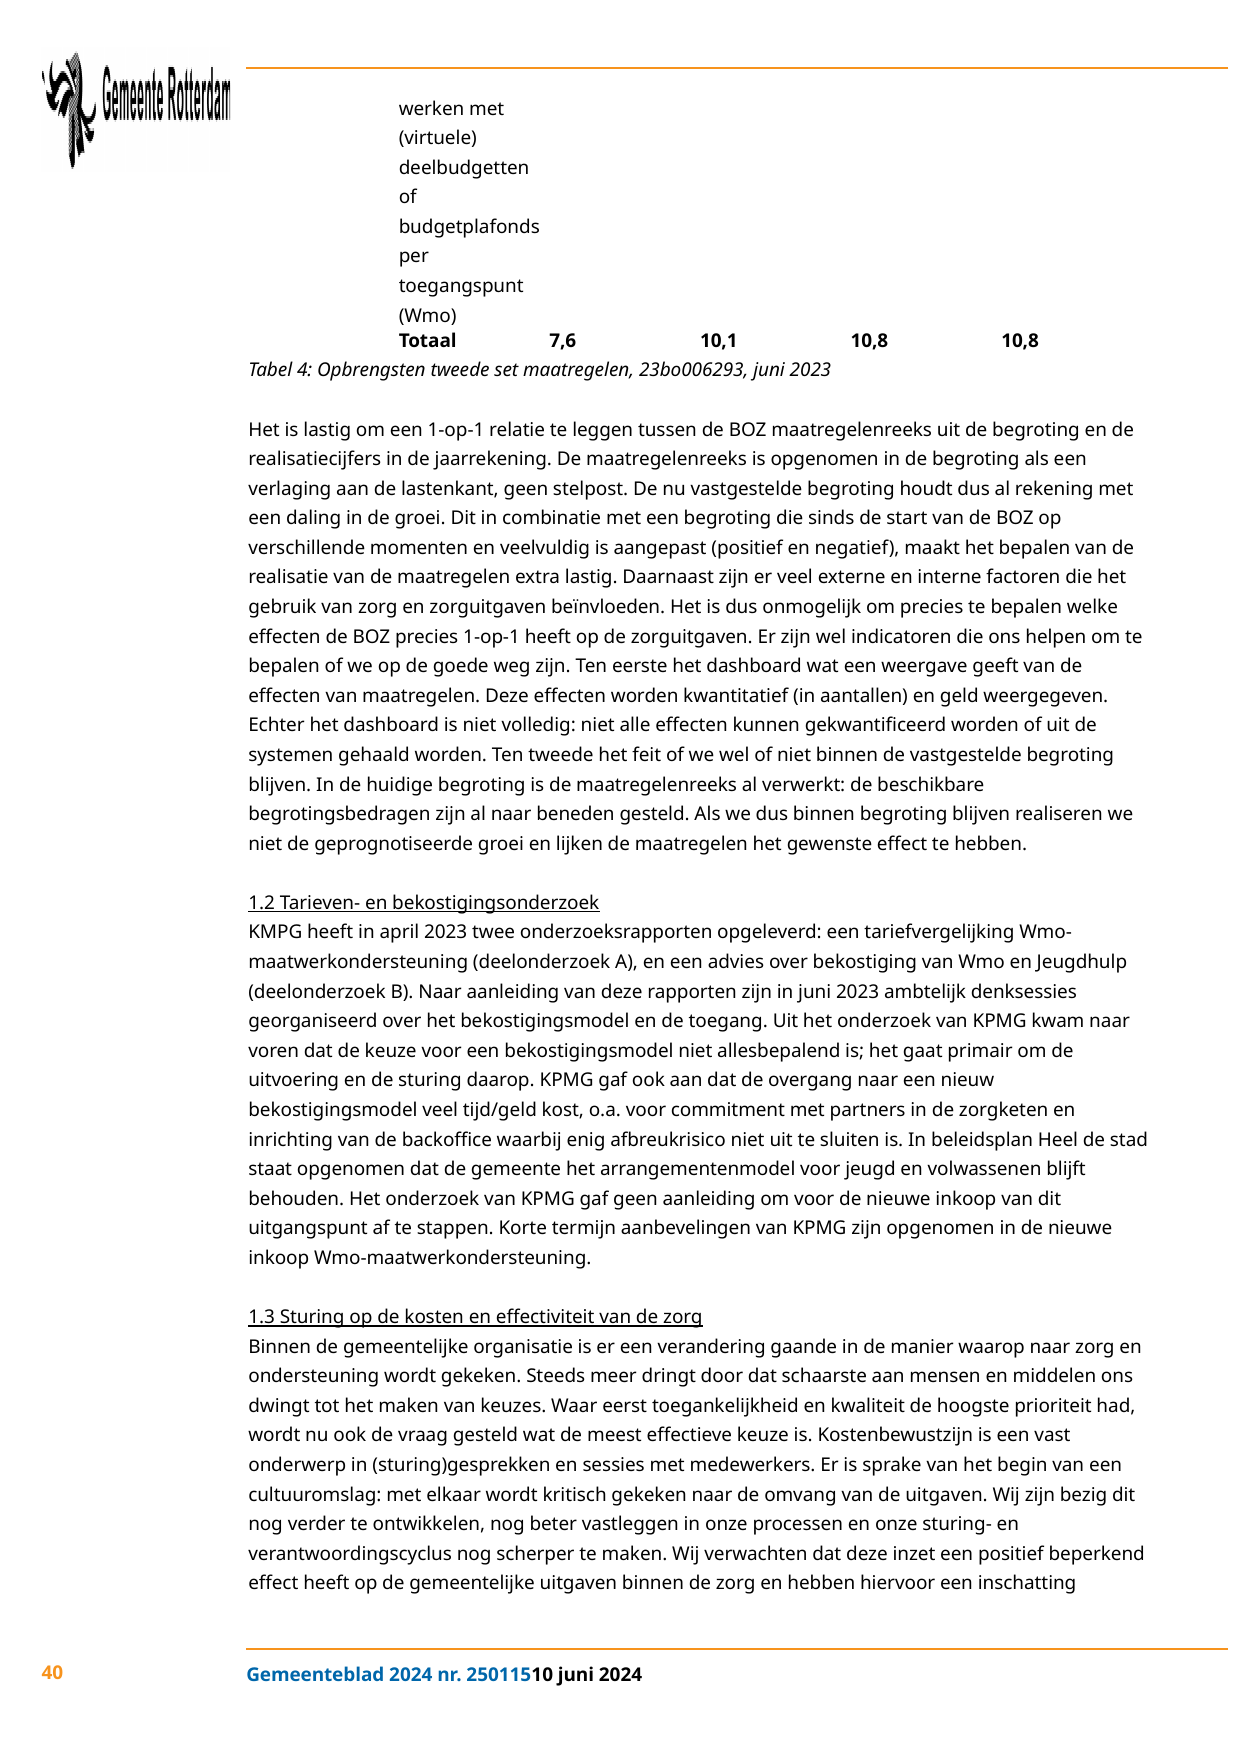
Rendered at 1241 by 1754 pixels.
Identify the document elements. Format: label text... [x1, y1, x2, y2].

table_cell werken met (virtuele) deelbudgetten of budgetplafonds per toegangspunt (Wmo) [399, 95, 549, 328]
table_cell 10,8 [1001, 328, 1152, 353]
text Het is lastig om een 1-op-1 relatie te leggen tussen de BOZ maatregelenreeks uit de begroting en de realisatiecijfers in de jaarrekening. De maatregelenreeks is opgenomen in de begroting als een verlaging aan de lastenkant, geen stelpost. De nu vastgestelde begroting houdt dus al rekening met een daling in de groei. Dit in combinatie met een begroting die sinds de start van de BOZ op verschillende momenten en veelvuldig is aangepast (positief en negatief), maakt het bepalen van de realisatie van de maatregelen extra lastig. Daarnaast zijn er veel externe en interne factoren die het gebruik van zorg en zorguitgaven beïnvloeden. Het is dus onmogelijk om precies te bepalen welke effecten de BOZ precies 1-op-1 heeft op de zorguitgaven. Er zijn wel indicatoren die ons helpen om te bepalen of we op de goede weg zijn. Ten eerste het dashboard wat een weergave geeft van de effecten van maatregelen. Deze effecten worden kwantitatief (in aantallen) en geld weergegeven. Echter het dashboard is niet volledig: niet alle effecten kunnen gekwantificeerd worden of uit de systemen gehaald worden. Ten tweede het feit of we wel of niet binnen de vastgestelde begroting blijven. In de huidige begroting is de maatregelenreeks al verwerkt: de beschikbare begrotingsbedragen zijn al naar beneden gesteld. Als we dus binnen begroting blijven realiseren we niet de geprognotiseerde groei en lijken de maatregelen het gewenste effect te hebben. [248, 416, 1152, 856]
text 1.2 Tarieven- en bekostigingsonderzoek [248, 889, 1152, 915]
table_cell 7,6 [549, 328, 700, 353]
table_cell [850, 95, 1001, 328]
text KMPG heeft in april 2023 twee onderzoeksrapporten opgeleverd: een tariefvergelijking Wmo-maatwerkondersteuning (deelonderzoek A), en een advies over bekostiging van Wmo en Jeugdhulp (deelonderzoek B). Naar aanleiding van deze rapporten zijn in juni 2023 ambtelijk denksessies georganiseerd over het bekostigingsmodel en de toegang. Uit het onderzoek van KPMG kwam naar voren dat de keuze voor een bekostigingsmodel niet allesbepalend is; het gaat primair om de uitvoering en de sturing daarop. KPMG gaf ook aan dat de overgang naar een nieuw bekostigingsmodel veel tijd/geld kost, o.a. voor commitment met partners in de zorgketen en inrichting van de backoffice waarbij enig afbreukrisico niet uit te sluiten is. In beleidsplan Heel de stad staat opgenomen dat de gemeente het arrangementenmodel voor jeugd en volwassenen blijft behouden. Het onderzoek van KPMG gaf geen aanleiding om voor de nieuwe inkoop van dit uitgangspunt af te stappen. Korte termijn aanbevelingen van KPMG zijn opgenomen in de nieuwe inkoop Wmo-maatwerkondersteuning. [248, 919, 1152, 1270]
table_cell [700, 95, 850, 328]
text Binnen de gemeentelijke organisatie is er een verandering gaande in de manier waarop naar zorg en ondersteuning wordt gekeken. Steeds meer dringt door dat schaarste aan mensen en middelen ons dwingt tot het maken van keuzes. Waar eerst toegankelijkheid en kwaliteit de hoogste prioriteit had, wordt nu ook de vraag gesteld wat de meest effectieve keuze is. Kostenbewustzijn is een vast onderwerp in (sturing)gesprekken en sessies met medewerkers. Er is sprake van het begin van een cultuuromslag: met elkaar wordt kritisch gekeken naar de omvang van de uitgaven. Wij zijn bezig dit nog verder te ontwikkelen, nog beter vastleggen in onze processen en onze sturing- en verantwoordingscyclus nog scherper te maken. Wij verwachten dat deze inzet een positief beperkend effect heeft op de gemeentelijke uitgaven binnen de zorg en hebben hiervoor een inschatting [248, 1333, 1152, 1595]
table_cell 10,1 [700, 328, 850, 353]
table_cell [248, 95, 398, 328]
text 1.3 Sturing op de kosten en effectiviteit van de zorg [248, 1303, 1152, 1329]
table_cell [549, 95, 700, 328]
table_cell 10,8 [850, 328, 1001, 353]
text Tabel 4: Opbrengsten tweede set maatregelen, 23bo006293, juni 2023 [248, 357, 1152, 382]
picture [41, 47, 231, 172]
table_cell Totaal [399, 328, 549, 353]
table_cell [248, 328, 398, 353]
table_cell [1001, 95, 1152, 328]
